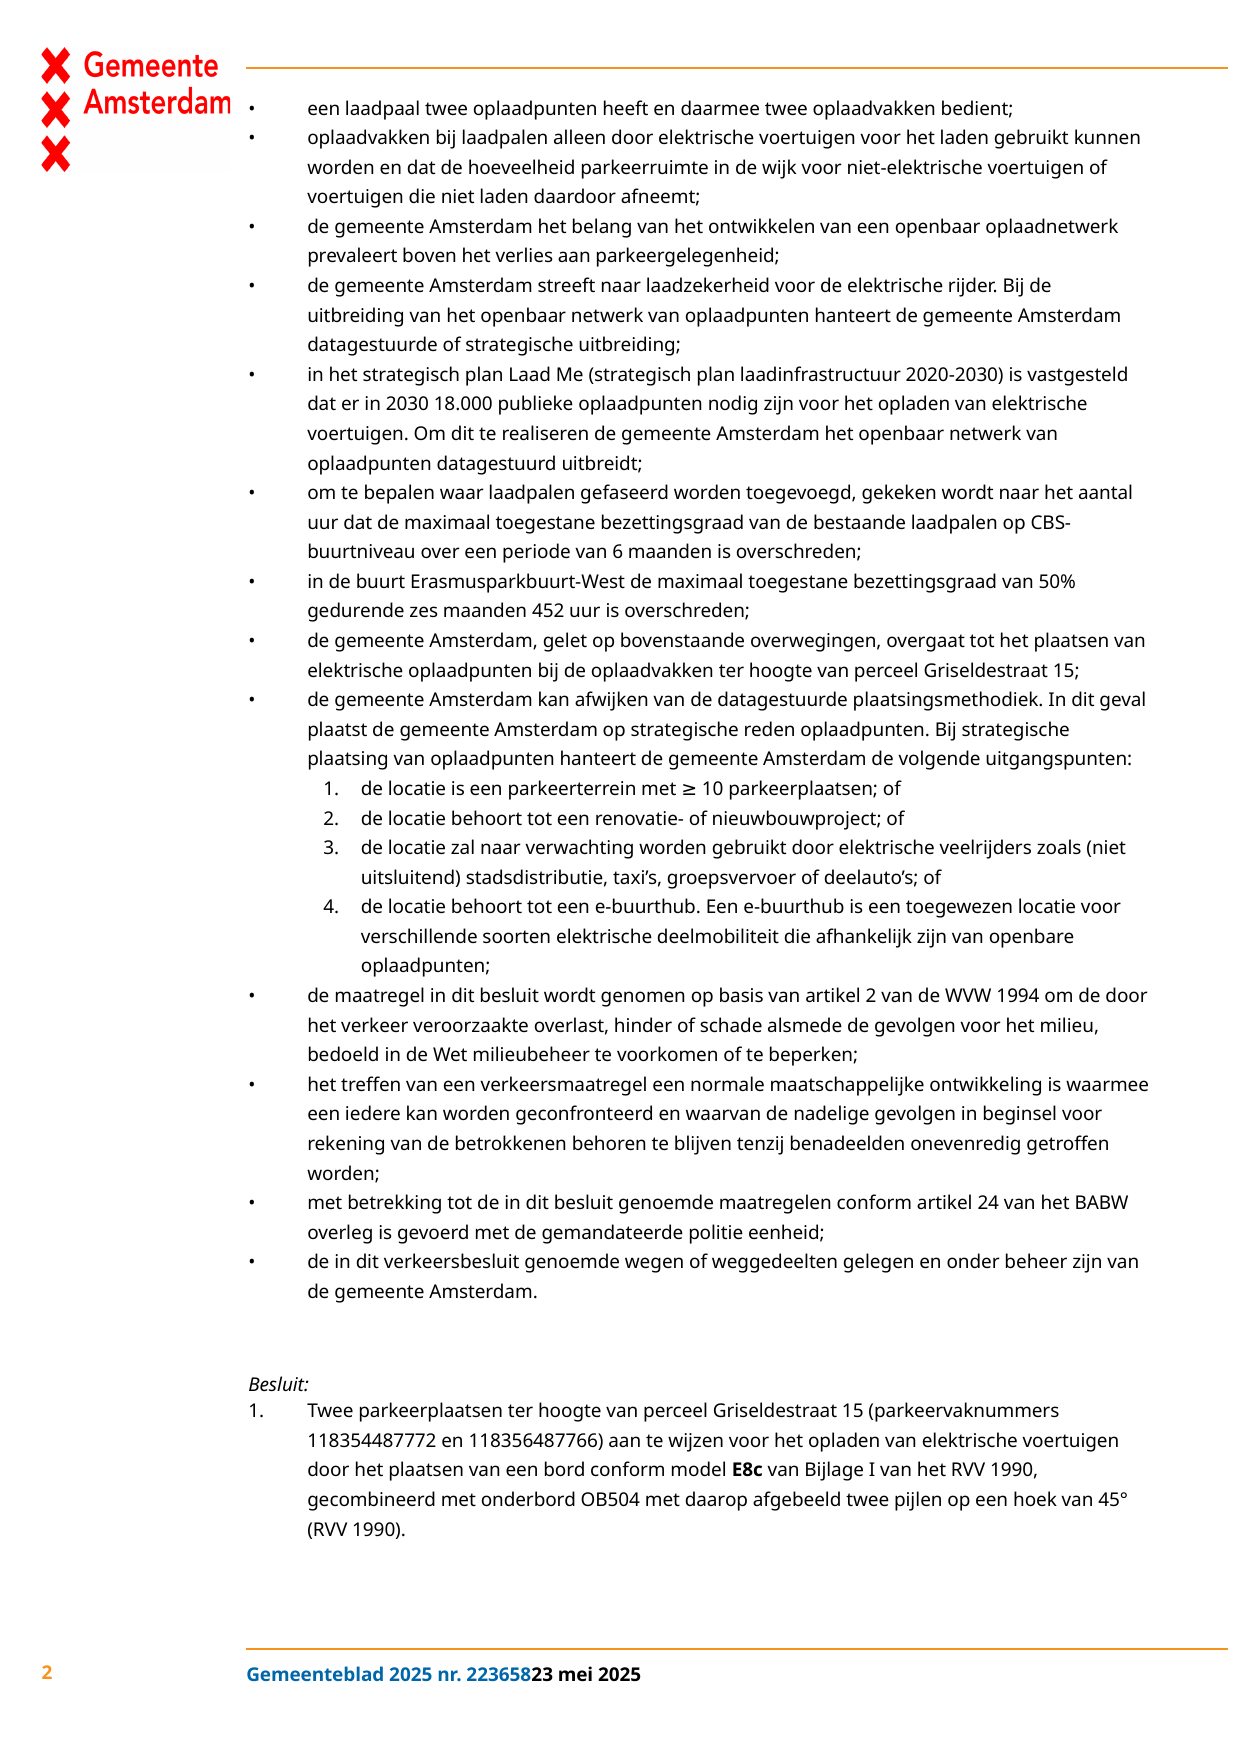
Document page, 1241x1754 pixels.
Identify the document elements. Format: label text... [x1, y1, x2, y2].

text Besluit: [248, 1372, 1152, 1397]
list het treffen van een verkeersmaatregel een normale maatschappelijke ontwikkeling is waarmee een iedere kan worden geconfronteerd en waarvan de nadelige gevolgen in beginsel voor rekening van de betrokkenen behoren te blijven tenzij benadeelden onevenredig getroffen worden; [248, 1071, 1152, 1186]
list in het strategisch plan Laad Me (strategisch plan laadinfrastructuur 2020-2030) is vastgesteld dat er in 2030 18.000 publieke oplaadpunten nodig zijn voor het opladen van elektrische voertuigen. Om dit te realiseren de gemeente Amsterdam het openbaar netwerk van oplaadpunten datagestuurd uitbreidt; [248, 361, 1152, 476]
list om te bepalen waar laadpalen gefaseerd worden toegevoegd, gekeken wordt naar het aantal uur dat de maximaal toegestane bezettingsgraad van de bestaande laadpalen op CBS-buurtniveau over een periode van 6 maanden is overschreden; [248, 479, 1152, 564]
list in de buurt Erasmusparkbuurt-West de maximaal toegestane bezettingsgraad van 50% gedurende zes maanden 452 uur is overschreden; [248, 568, 1152, 623]
list de gemeente Amsterdam, gelet op bovenstaande overwegingen, overgaat tot het plaatsen van elektrische oplaadpunten bij de oplaadvakken ter hoogte van perceel Griseldestraat 15; [248, 627, 1152, 683]
list de locatie behoort tot een renovatie- of nieuwbouwproject; of [323, 805, 1152, 831]
list Twee parkeerplaatsen ter hoogte van perceel Griseldestraat 15 (parkeervaknummers 118354487772 en 118356487766) aan te wijzen voor het opladen van elektrische voertuigen door het plaatsen van een bord conform model E8c van Bijlage I van het RVV 1990, gecombineerd met onderbord OB504 met daarop afgebeeld twee pijlen op een hoek van 45° (RVV 1990). [248, 1397, 1152, 1541]
list met betrekking tot de in dit besluit genoemde maatregelen conform artikel 24 van het BABW overleg is gevoerd met de gemandateerde politie eenheid; [248, 1189, 1152, 1245]
list een laadpaal twee oplaadpunten heeft en daarmee twee oplaadvakken bedient; [248, 95, 1152, 121]
list de locatie zal naar verwachting worden gebruikt door elektrische veelrijders zoals (niet uitsluitend) stadsdistributie, taxi’s, groepsvervoer of deelauto’s; of [323, 834, 1152, 890]
list de gemeente Amsterdam kan afwijken van de datagestuurde plaatsingsmethodiek. In dit geval plaatst de gemeente Amsterdam op strategische reden oplaadpunten. Bij strategische plaatsing van oplaadpunten hanteert de gemeente Amsterdam de volgende uitgangspunten: [248, 686, 1152, 771]
list de gemeente Amsterdam streeft naar laadzekerheid voor de elektrische rijder. Bij de uitbreiding van het openbaar netwerk van oplaadpunten hanteert de gemeente Amsterdam datagestuurde of strategische uitbreiding; [248, 272, 1152, 357]
list de locatie behoort tot een e-buurthub. Een e-buurthub is een toegewezen locatie voor verschillende soorten elektrische deelmobiliteit die afhankelijk zijn van openbare oplaadpunten; [323, 893, 1152, 978]
list de maatregel in dit besluit wordt genomen op basis van artikel 2 van de WVW 1994 om de door het verkeer veroorzaakte overlast, hinder of schade alsmede de gevolgen voor het milieu, bedoeld in de Wet milieubeheer te voorkomen of te beperken; [248, 982, 1152, 1067]
list oplaadvakken bij laadpalen alleen door elektrische voertuigen voor het laden gebruikt kunnen worden en dat de hoeveelheid parkeerruimte in de wijk voor niet-elektrische voertuigen of voertuigen die niet laden daardoor afneemt; [248, 124, 1152, 209]
picture [41, 47, 231, 172]
list de gemeente Amsterdam het belang van het ontwikkelen van een openbaar oplaadnetwerk prevaleert boven het verlies aan parkeergelegenheid; [248, 213, 1152, 268]
list de locatie is een parkeerterrein met ≥ 10 parkeerplaatsen; of [323, 775, 1152, 801]
list de in dit verkeersbesluit genoemde wegen of weggedeelten gelegen en onder beheer zijn van de gemeente Amsterdam. [248, 1248, 1152, 1304]
